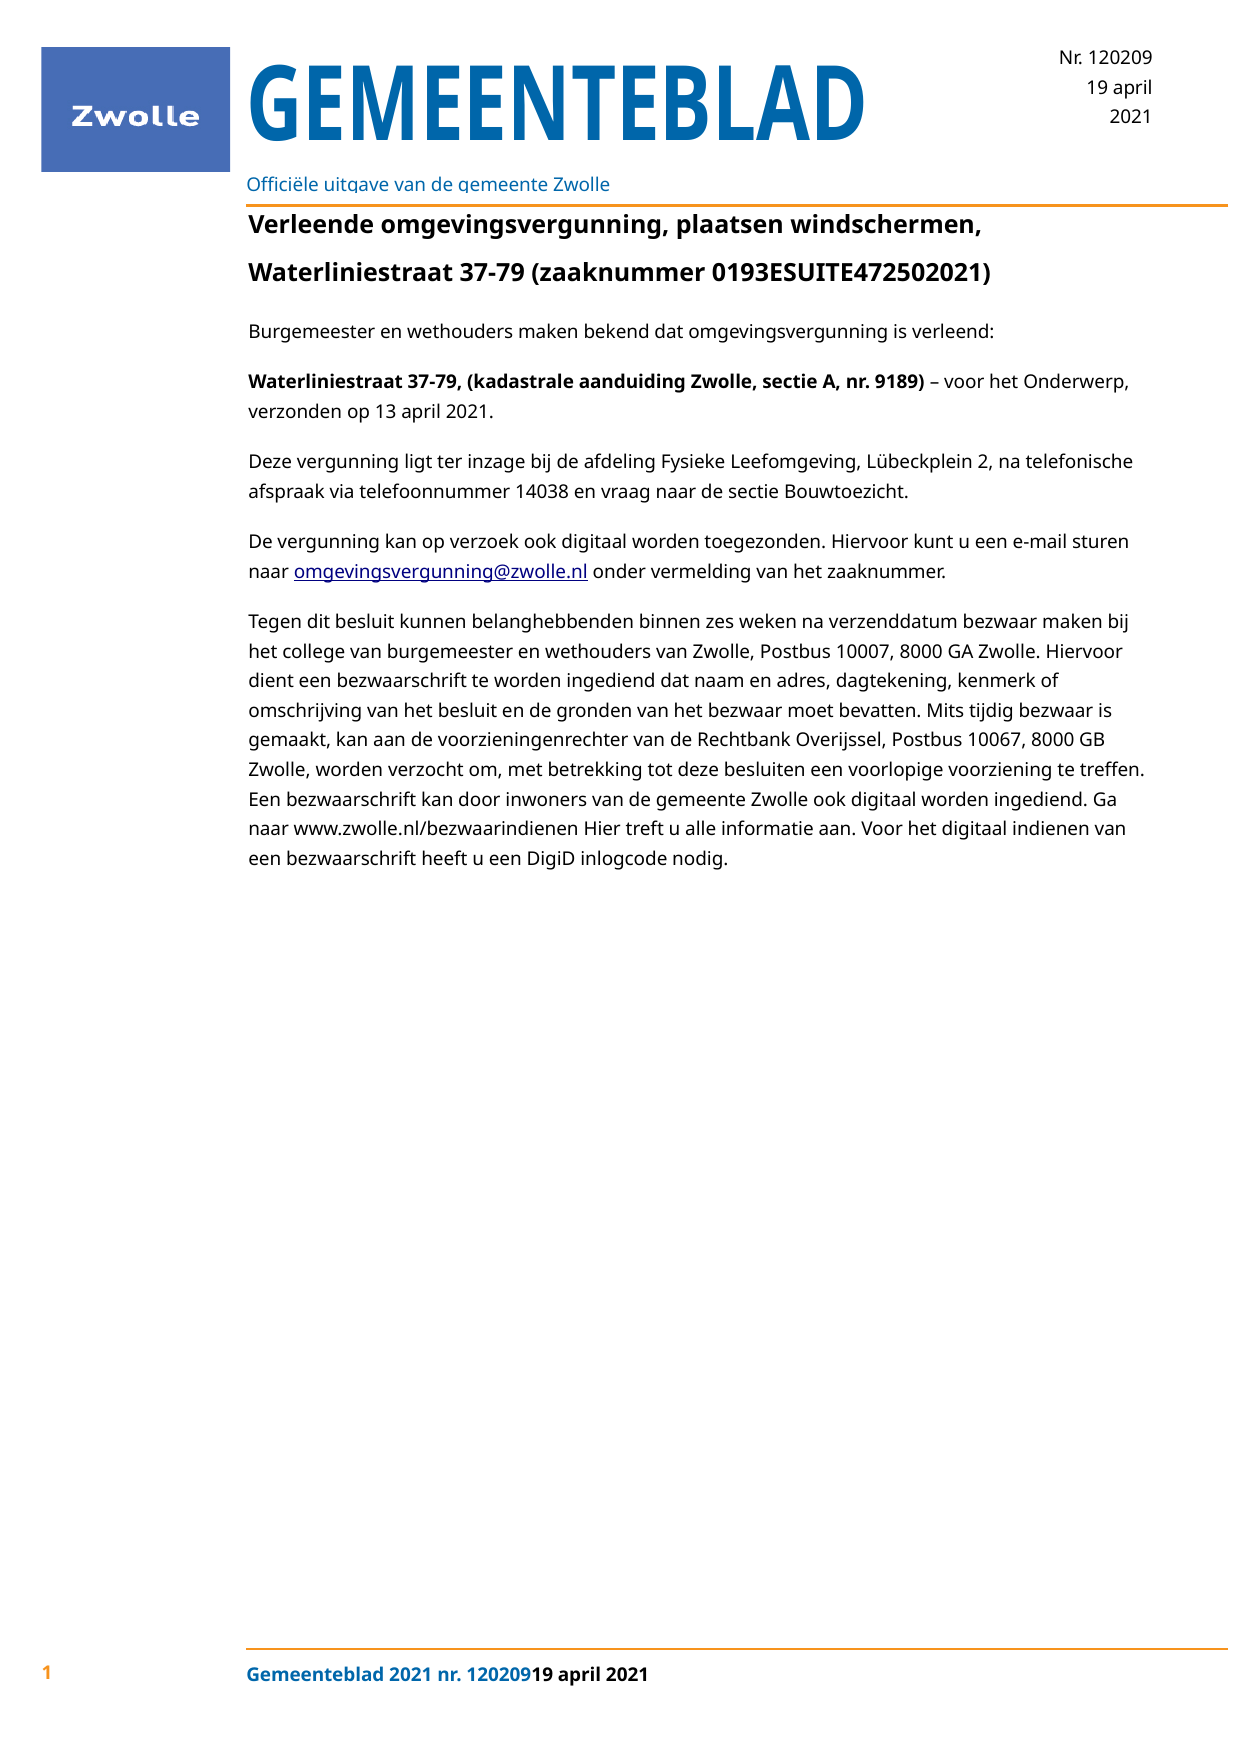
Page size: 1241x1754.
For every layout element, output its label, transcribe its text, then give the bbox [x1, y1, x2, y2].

text Deze vergunning ligt ter inzage bij de afdeling Fysieke Leefomgeving, Lübeckplein 2, na telefonische afspraak via telefoonnummer 14038 en vraag naar de sectie Bouwtoezicht. [248, 448, 1152, 504]
text De vergunning kan op verzoek ook digitaal worden toegezonden. Hiervoor kunt u een e-mail sturen naar omgevingsvergunning@zwolle.nl onder vermelding van het zaaknummer. [248, 528, 1152, 584]
text Burgemeester en wethouders maken bekend dat omgevingsvergunning is verleend: [248, 318, 1152, 344]
text Waterliniestraat 37-79, (kadastrale aanduiding Zwolle, sectie A, nr. 9189) – voor het Onderwerp, verzonden op 13 april 2021. [248, 368, 1152, 424]
text Tegen dit besluit kunnen belanghebbenden binnen zes weken na verzenddatum bezwaar maken bij het college van burgemeester en wethouders van Zwolle, Postbus 10007, 8000 GA Zwolle. Hiervoor dient een bezwaarschrift te worden ingediend dat naam en adres, dagtekening, kenmerk of omschrijving van het besluit en de gronden van het bezwaar moet bevatten. Mits tijdig bezwaar is gemaakt, kan aan de voorzieningenrechter van de Rechtbank Overijssel, Postbus 10067, 8000 GB Zwolle, worden verzocht om, met betrekking tot deze besluiten een voorlopige voorziening te treffen. Een bezwaarschrift kan door inwoners van de gemeente Zwolle ook digitaal worden ingediend. Ga naar www.zwolle.nl/bezwaarindienen Hier treft u alle informatie aan. Voor het digitaal indienen van een bezwaarschrift heeft u een DigiD inlogcode nodig. [248, 608, 1152, 871]
text Verleende omgevingsvergunning, plaatsen windschermen, Waterliniestraat 37-79 (zaaknummer 0193ESUITE472502021) [248, 207, 1152, 288]
picture [41, 47, 231, 172]
